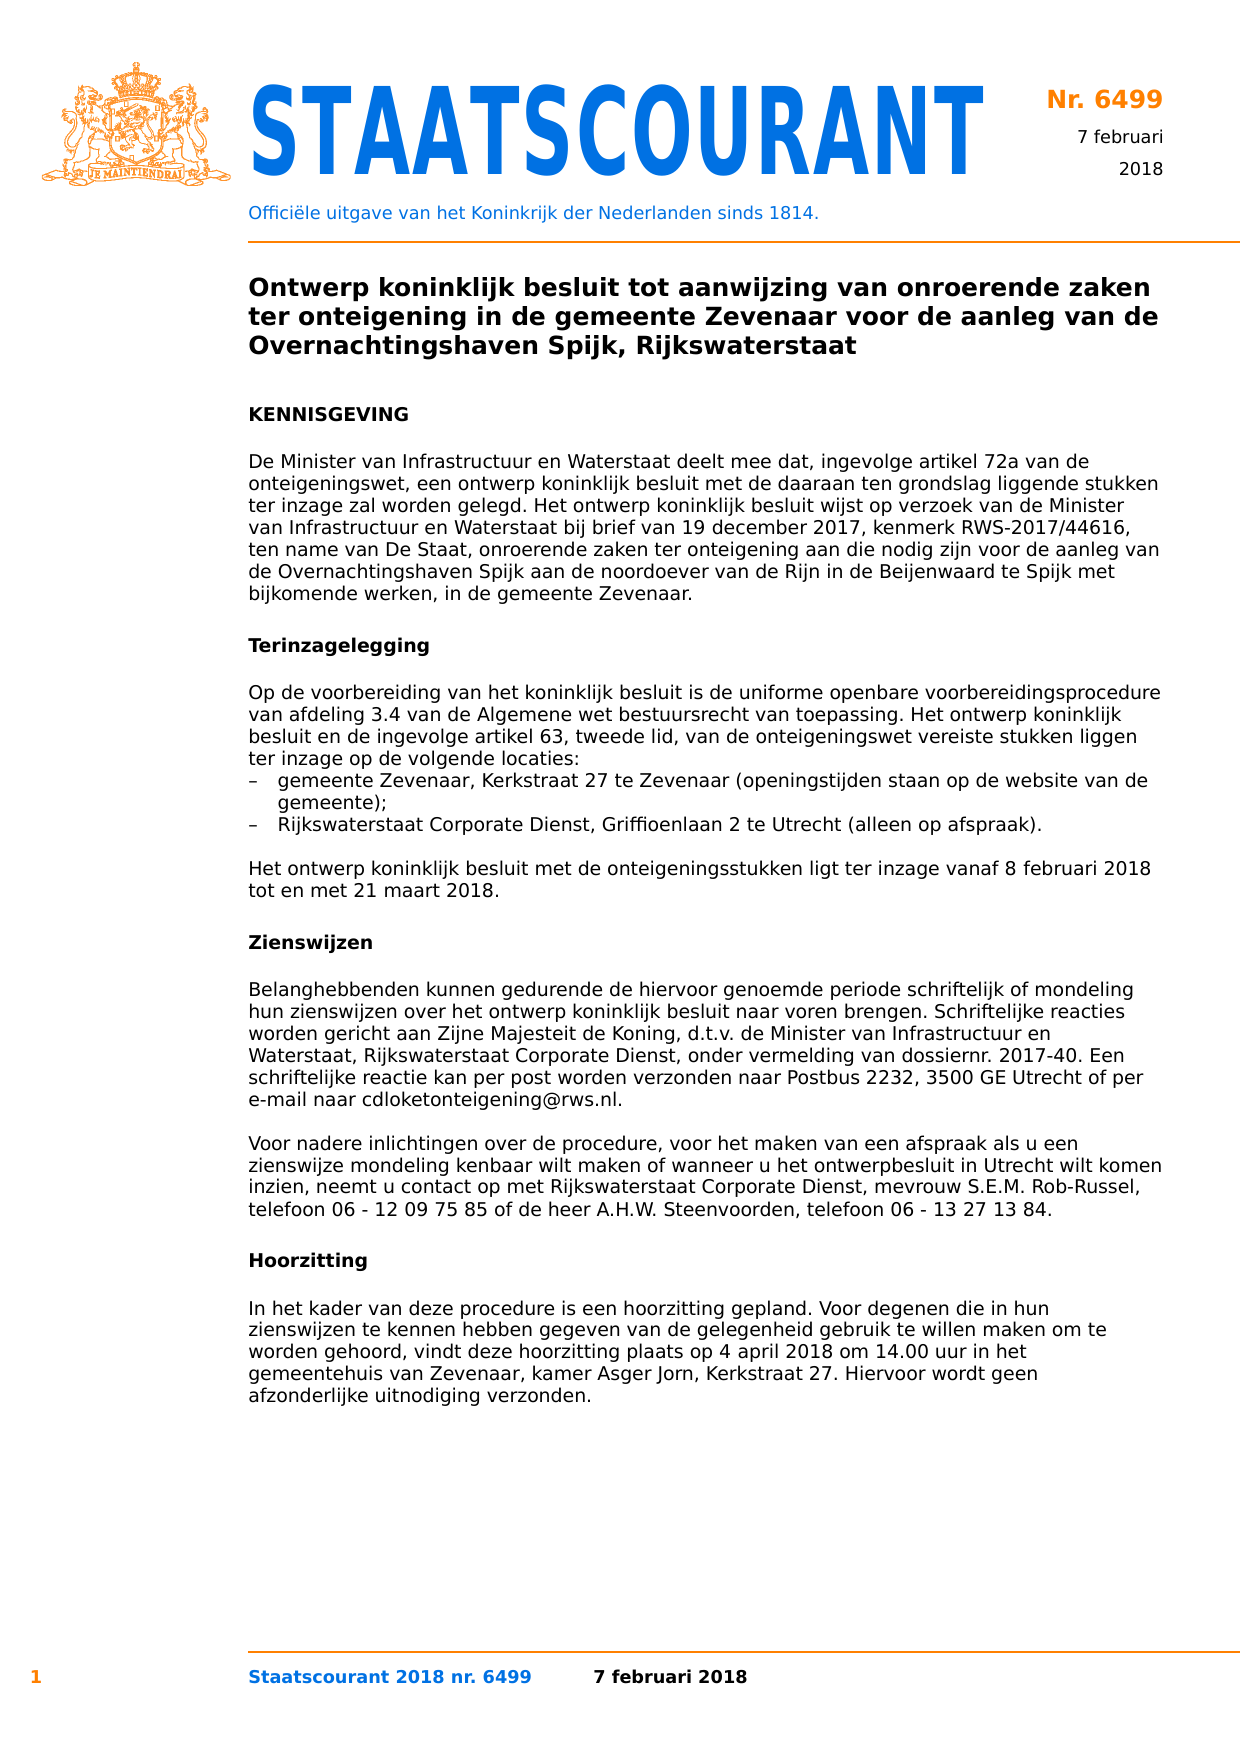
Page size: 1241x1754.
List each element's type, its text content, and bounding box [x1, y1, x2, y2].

subtitle Zienswijzen [248, 932, 1163, 954]
subtitle Ontwerp koninklijk besluit tot aanwijzing van onroerende zaken ter onteigening in de gemeente Zevenaar voor de aanleg van de Overnachtingshaven Spijk, Rijkswaterstaat [248, 273, 1163, 361]
text In het kader van deze procedure is een hoorzitting gepland. Voor degenen die in hun zienswijzen te kennen hebben gegeven van de gelegenheid gebruik te willen maken om te worden gehoord, vindt deze hoorzitting plaats op 4 april 2018 om 14.00 uur in het gemeentehuis van Zevenaar, kamer Asger Jorn, Kerkstraat 27. Hiervoor wordt geen afzonderlijke uitnodiging verzonden. [248, 1297, 1163, 1407]
picture [41, 62, 231, 186]
text Voor nadere inlichtingen over de procedure, voor het maken van een afspraak als u een zienswijze mondeling kenbaar wilt maken of wanneer u het ontwerpbesluit in Utrecht wilt komen inzien, neemt u contact op met Rijkswaterstaat Corporate Dienst, mevrouw S.E.M. Rob-Russel, telefoon 06 - 12 09 75 85 of de heer A.H.W. Steenvoorden, telefoon 06 - 13 27 13 84. [248, 1132, 1163, 1220]
table_header Nr. 6499 [998, 62, 1240, 121]
table_header [25, 62, 248, 241]
text Het ontwerp koninklijk besluit met de onteigeningsstukken ligt ter inzage vanaf 8 februari 2018 tot en met 21 maart 2018. [248, 858, 1163, 902]
text Op de voorbereiding van het koninklijk besluit is de uniforme openbare voorbereidingsprocedure van afdeling 3.4 van de Algemene wet bestuursrecht van toepassing. Het ontwerp koninklijk besluit en de ingevolge artikel 63, tweede lid, van de onteigeningswet vereiste stukken liggen ter inzage op de volgende locaties: [248, 682, 1163, 770]
table_cell 2018 [998, 153, 1240, 203]
text Belanghebbenden kunnen gedurende de hiervoor genoemde periode schriftelijk of mondeling hun zienswijzen over het ontwerp koninklijk besluit naar voren brengen. Schriftelijke reacties worden gericht aan Zijne Majesteit de Koning, d.t.v. de Minister van Infrastructuur en Waterstaat, Rijkswaterstaat Corporate Dienst, onder vermelding van dossiernr. 2017-40. Een schriftelijke reactie kan per post worden verzonden naar Postbus 2232, 3500 GE Utrecht of per e-mail naar cdloketonteigening@rws.nl. [248, 979, 1163, 1111]
subtitle KENNISGEVING [248, 404, 1163, 426]
table_cell Officiële uitgave van het Koninkrijk der Nederlanden sinds 1814. [248, 203, 1240, 241]
text De Minister van Infrastructuur en Waterstaat deelt mee dat, ingevolge artikel 72a van de onteigeningswet, een ontwerp koninklijk besluit met de daaraan ten grondslag liggende stukken ter inzage zal worden gelegd. Het ontwerp koninklijk besluit wijst op verzoek van de Minister van Infrastructuur en Waterstaat bij brief van 19 december 2017, kenmerk RWS-2017/44616, ten name van De Staat, onroerende zaken ter onteigening aan die nodig zijn voor de aanleg van de Overnachtingshaven Spijk aan de noordoever van de Rijn in de Beijenwaard te Spijk met bijkomende werken, in de gemeente Zevenaar. [248, 451, 1163, 605]
table_header STAATSCOURANT [248, 62, 998, 203]
subtitle Terinzagelegging [248, 635, 1163, 657]
text – Rijkswaterstaat Corporate Dienst, Griffioenlaan 2 te Utrecht (alleen op afspraak). [248, 814, 1163, 836]
table_cell 7 februari [998, 121, 1240, 153]
subtitle Hoorzitting [248, 1250, 1163, 1272]
text – gemeente Zevenaar, Kerkstraat 27 te Zevenaar (openingstijden staan op de website van de gemeente); [248, 770, 1163, 814]
